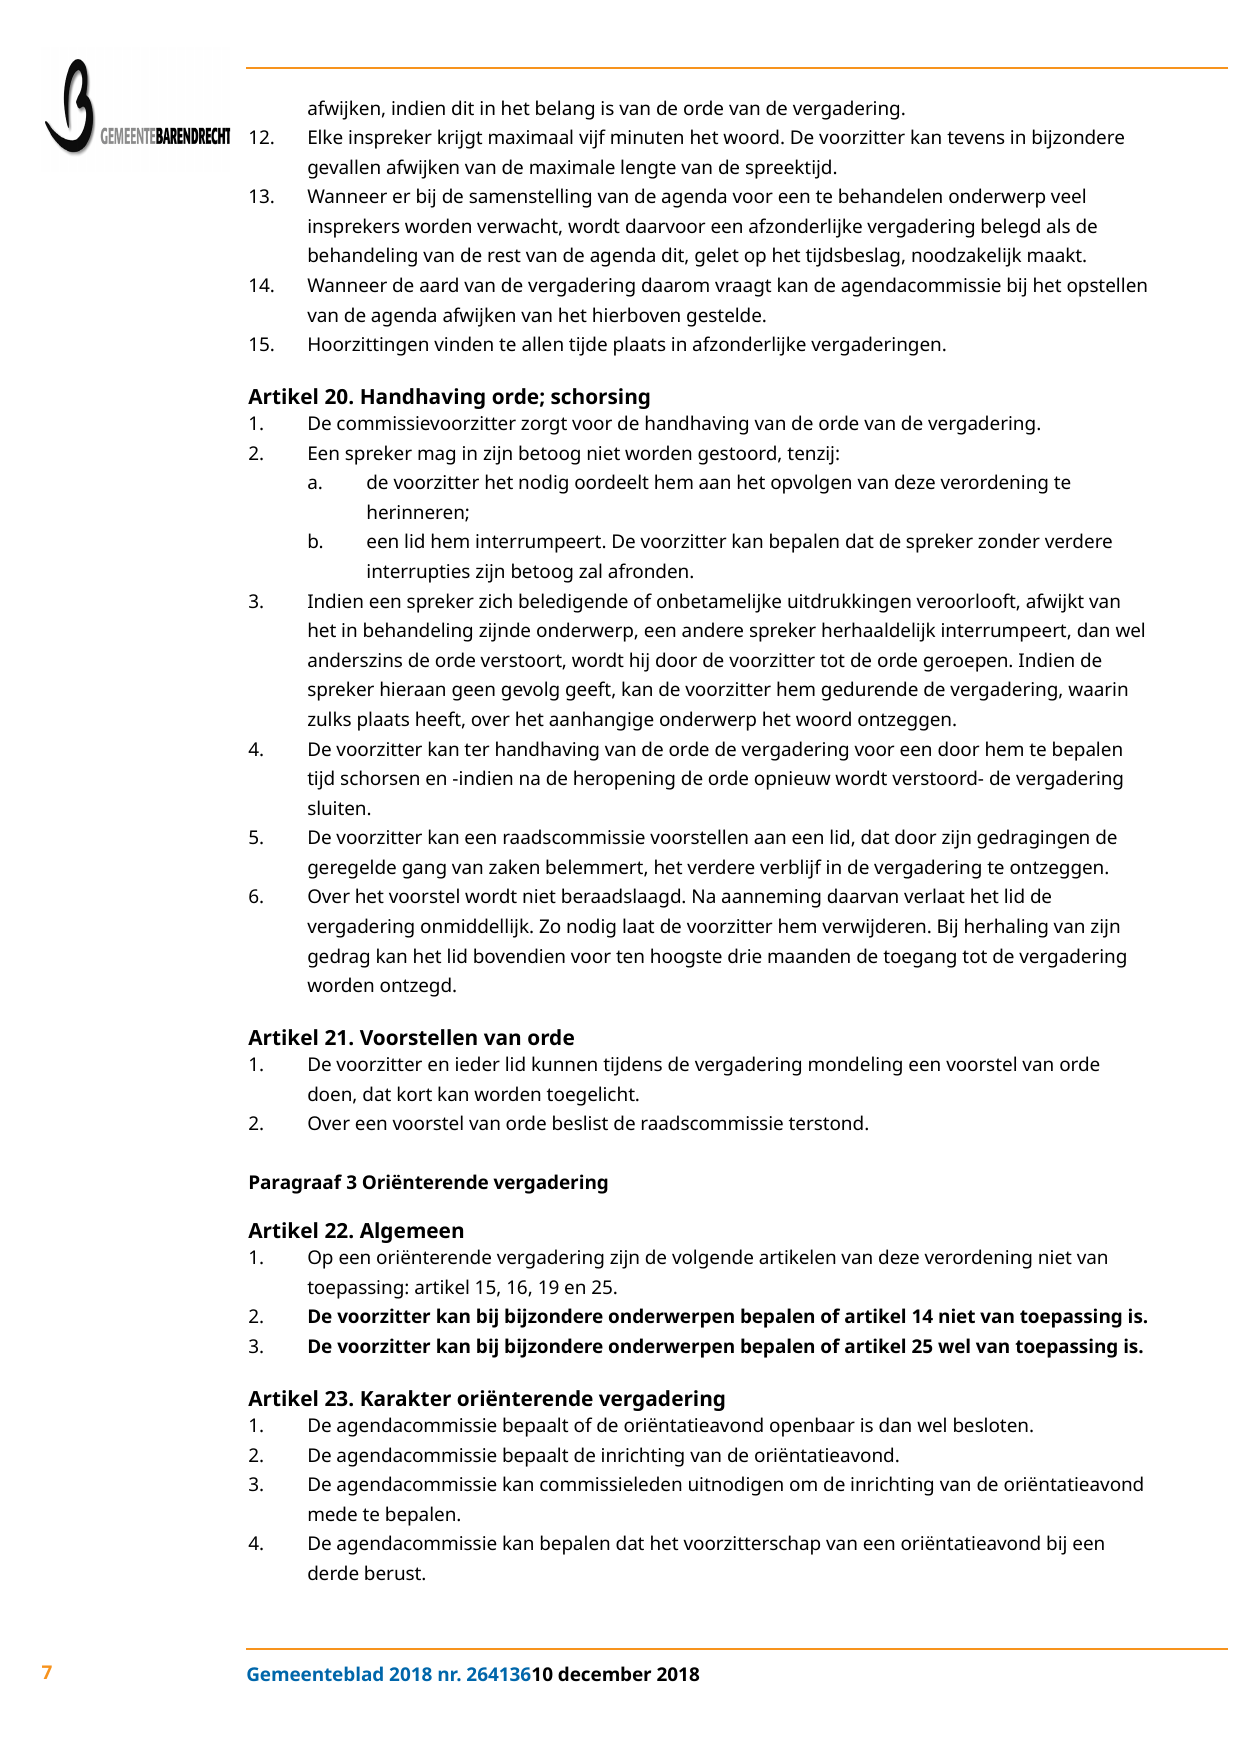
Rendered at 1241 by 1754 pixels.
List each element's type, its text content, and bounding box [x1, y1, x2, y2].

list De agendacommissie bepaalt of de oriëntatieavond openbaar is dan wel besloten. [248, 1412, 1152, 1438]
text Artikel 22. Algemeen [248, 1216, 1152, 1244]
picture [41, 47, 231, 172]
list Wanneer er bij de samenstelling van de agenda voor een te behandelen onderwerp veel insprekers worden verwacht, wordt daarvoor een afzonderlijke vergadering belegd als de behandeling van de rest van de agenda dit, gelet op het tijdsbeslag, noodzakelijk maakt. [248, 183, 1152, 268]
list Over een voorstel van orde beslist de raadscommissie terstond. [248, 1110, 1152, 1136]
list Indien een spreker zich beledigende of onbetamelijke uitdrukkingen veroorlooft, afwijkt van het in behandeling zijnde onderwerp, een andere spreker herhaaldelijk interrumpeert, dan wel anderszins de orde verstoort, wordt hij door de voorzitter tot de orde geroepen. Indien de spreker hieraan geen gevolg geeft, kan de voorzitter hem gedurende de vergadering, waarin zulks plaats heeft, over het aanhangige onderwerp het woord ontzeggen. [248, 588, 1152, 732]
list De voorzitter kan bij bijzondere onderwerpen bepalen of artikel 25 wel van toepassing is. [248, 1333, 1152, 1359]
list De voorzitter en ieder lid kunnen tijdens de vergadering mondeling een voorstel van orde doen, dat kort kan worden toegelicht. [248, 1051, 1152, 1107]
list De agendacommissie bepaalt de inrichting van de oriëntatieavond. [248, 1442, 1152, 1467]
text Artikel 20. Handhaving orde; schorsing [248, 382, 1152, 410]
list Een spreker mag in zijn betoog niet worden gestoord, tenzij: [248, 440, 1152, 466]
text Paragraaf 3 Oriënterende vergadering [248, 1169, 1152, 1195]
list Hoorzittingen vinden te allen tijde plaats in afzonderlijke vergaderingen. [248, 331, 1152, 357]
list De agendacommissie kan commissieleden uitnodigen om de inrichting van de oriëntatieavond mede te bepalen. [248, 1471, 1152, 1527]
list de voorzitter het nodig oordeelt hem aan het opvolgen van deze verordening te herinneren; [307, 469, 1152, 525]
list De voorzitter kan bij bijzondere onderwerpen bepalen of artikel 14 niet van toepassing is. [248, 1304, 1152, 1329]
list een lid hem interrumpeert. De voorzitter kan bepalen dat de spreker zonder verdere interrupties zijn betoog zal afronden. [307, 529, 1152, 584]
list De voorzitter kan een raadscommissie voorstellen aan een lid, dat door zijn gedragingen de geregelde gang van zaken belemmert, het verdere verblijf in de vergadering te ontzeggen. [248, 824, 1152, 880]
list afwijken, indien dit in het belang is van de orde van de vergadering. [248, 95, 1152, 121]
list De commissievoorzitter zorgt voor de handhaving van de orde van de vergadering. [248, 410, 1152, 436]
list De agendacommissie kan bepalen dat het voorzitterschap van een oriëntatieavond bij een derde berust. [248, 1531, 1152, 1586]
list Op een oriënterende vergadering zijn de volgende artikelen van deze verordening niet van toepassing: artikel 15, 16, 19 en 25. [248, 1244, 1152, 1300]
list Wanneer de aard van de vergadering daarom vraagt kan de agendacommissie bij het opstellen van de agenda afwijken van het hierboven gestelde. [248, 272, 1152, 328]
text Artikel 21. Voorstellen van orde [248, 1023, 1152, 1051]
list Elke inspreker krijgt maximaal vijf minuten het woord. De voorzitter kan tevens in bijzondere gevallen afwijken van de maximale lengte van de spreektijd. [248, 124, 1152, 180]
list Over het voorstel wordt niet beraadslaagd. Na aanneming daarvan verlaat het lid de vergadering onmiddellijk. Zo nodig laat de voorzitter hem verwijderen. Bij herhaling van zijn gedrag kan het lid bovendien voor ten hoogste drie maanden de toegang tot de vergadering worden ontzegd. [248, 884, 1152, 998]
text Artikel 23. Karakter oriënterende vergadering [248, 1384, 1152, 1412]
list De voorzitter kan ter handhaving van de orde de vergadering voor een door hem te bepalen tijd schorsen en -indien na de heropening de orde opnieuw wordt verstoord- de vergadering sluiten. [248, 736, 1152, 821]
